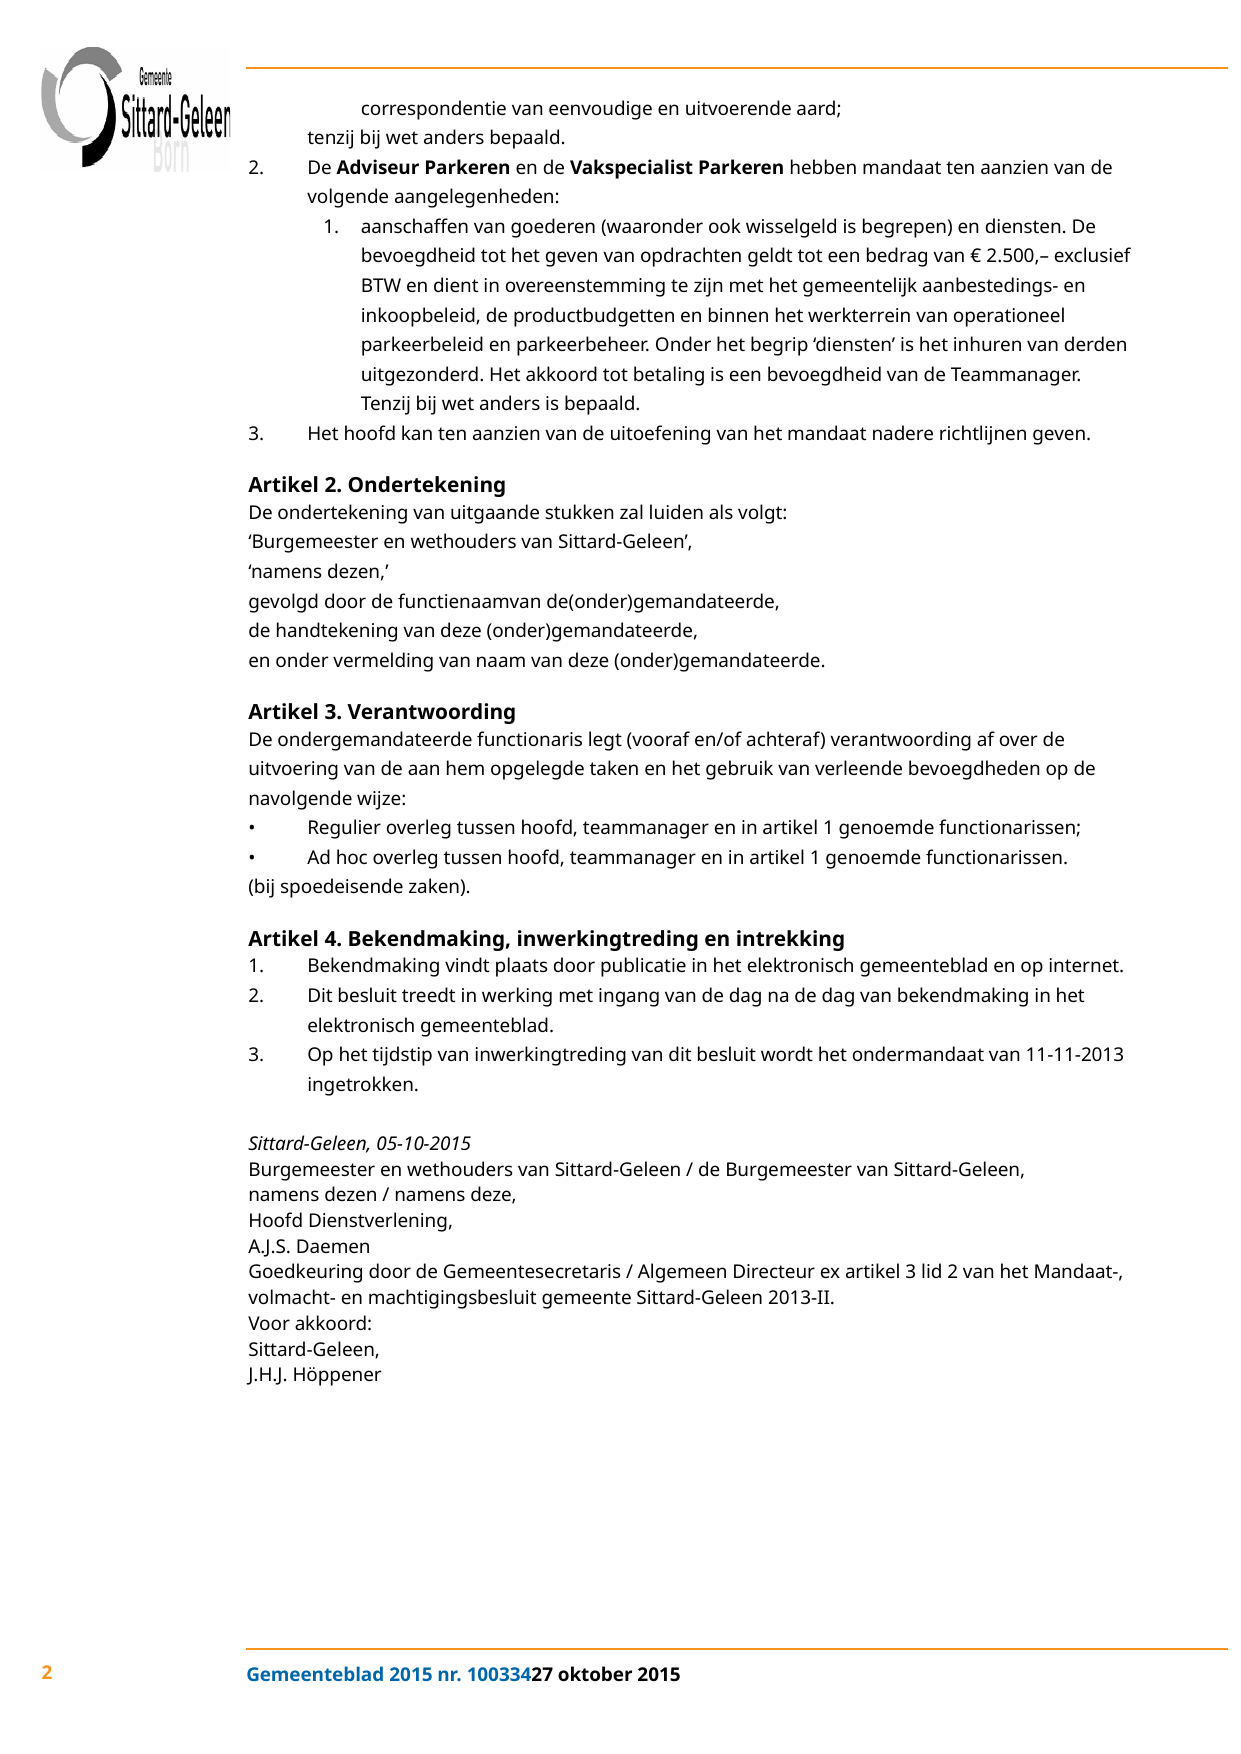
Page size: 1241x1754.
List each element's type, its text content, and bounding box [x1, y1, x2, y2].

picture [41, 47, 231, 172]
text Goedkeuring door de Gemeentesecretaris / Algemeen Directeur ex artikel 3 lid 2 van het Mandaat-, volmacht- en machtigingsbesluit gemeente Sittard-Geleen 2013-II. [248, 1259, 1152, 1310]
text Artikel 4. Bekendmaking, inwerkingtreding en intrekking [248, 924, 1152, 953]
list Het hoofd kan ten aanzien van de uitoefening van het mandaat nadere richtlijnen geven. [248, 420, 1152, 446]
text de handtekening van deze (onder)gemandateerde, [248, 617, 1152, 643]
list Tenzij bij wet anders is bepaald. [323, 391, 1152, 416]
text Voor akkoord: [248, 1310, 1152, 1336]
text De ondergemandateerde functionaris legt (vooraf en/of achteraf) verantwoording af over de uitvoering van de aan hem opgelegde taken en het gebruik van verleende bevoegdheden op de navolgende wijze: [248, 726, 1152, 811]
list tenzij bij wet anders bepaald. [248, 124, 1152, 150]
list Dit besluit treedt in werking met ingang van de dag na de dag van bekendmaking in het elektronisch gemeenteblad. [248, 982, 1152, 1037]
list De Adviseur Parkeren en de Vakspecialist Parkeren hebben mandaat ten aanzien van de volgende aangelegenheden: [248, 154, 1152, 209]
list Regulier overleg tussen hoofd, teammanager en in artikel 1 genoemde functionarissen; [248, 814, 1152, 840]
text De ondertekening van uitgaande stukken zal luiden als volgt: [248, 499, 1152, 525]
list Ad hoc overleg tussen hoofd, teammanager en in artikel 1 genoemde functionarissen. [248, 844, 1152, 870]
text Artikel 2. Ondertekening [248, 471, 1152, 499]
text en onder vermelding van naam van deze (onder)gemandateerde. [248, 647, 1152, 673]
list Op het tijdstip van inwerkingtreding van dit besluit wordt het ondermandaat van 11-11-2013 ingetrokken. [248, 1041, 1152, 1097]
text Artikel 3. Verantwoording [248, 697, 1152, 726]
text namens dezen / namens deze, [248, 1182, 1152, 1207]
text ‘namens dezen,’ [248, 558, 1152, 584]
list correspondentie van eenvoudige en uitvoerende aard; [323, 95, 1152, 121]
text J.H.J. Höppener [248, 1362, 1152, 1387]
text (bij spoedeisende zaken). [248, 874, 1152, 899]
list aanschaffen van goederen (waaronder ook wisselgeld is begrepen) en diensten. De bevoegdheid tot het geven van opdrachten geldt tot een bedrag van € 2.500,– exclusief BTW en dient in overeenstemming te zijn met het gemeentelijk aanbestedings- en inkoopbeleid, de productbudgetten en binnen het werkterrein van operationeel parkeerbeleid en parkeerbeheer. Onder het begrip ‘diensten’ is het inhuren van derden uitgezonderd. Het akkoord tot betaling is een bevoegdheid van de Teammanager. [323, 213, 1152, 387]
list Bekendmaking vindt plaats door publicatie in het elektronisch gemeenteblad en op internet. [248, 953, 1152, 978]
text A.J.S. Daemen [248, 1233, 1152, 1259]
text Sittard-Geleen, 05-10-2015 [248, 1130, 1152, 1156]
text gevolgd door de functienaamvan de(onder)gemandateerde, [248, 588, 1152, 613]
text Sittard-Geleen, [248, 1336, 1152, 1362]
text ‘Burgemeester en wethouders van Sittard-Geleen’, [248, 529, 1152, 554]
text Burgemeester en wethouders van Sittard-Geleen / de Burgemeester van Sittard-Geleen, [248, 1156, 1152, 1182]
text Hoofd Dienstverlening, [248, 1207, 1152, 1233]
